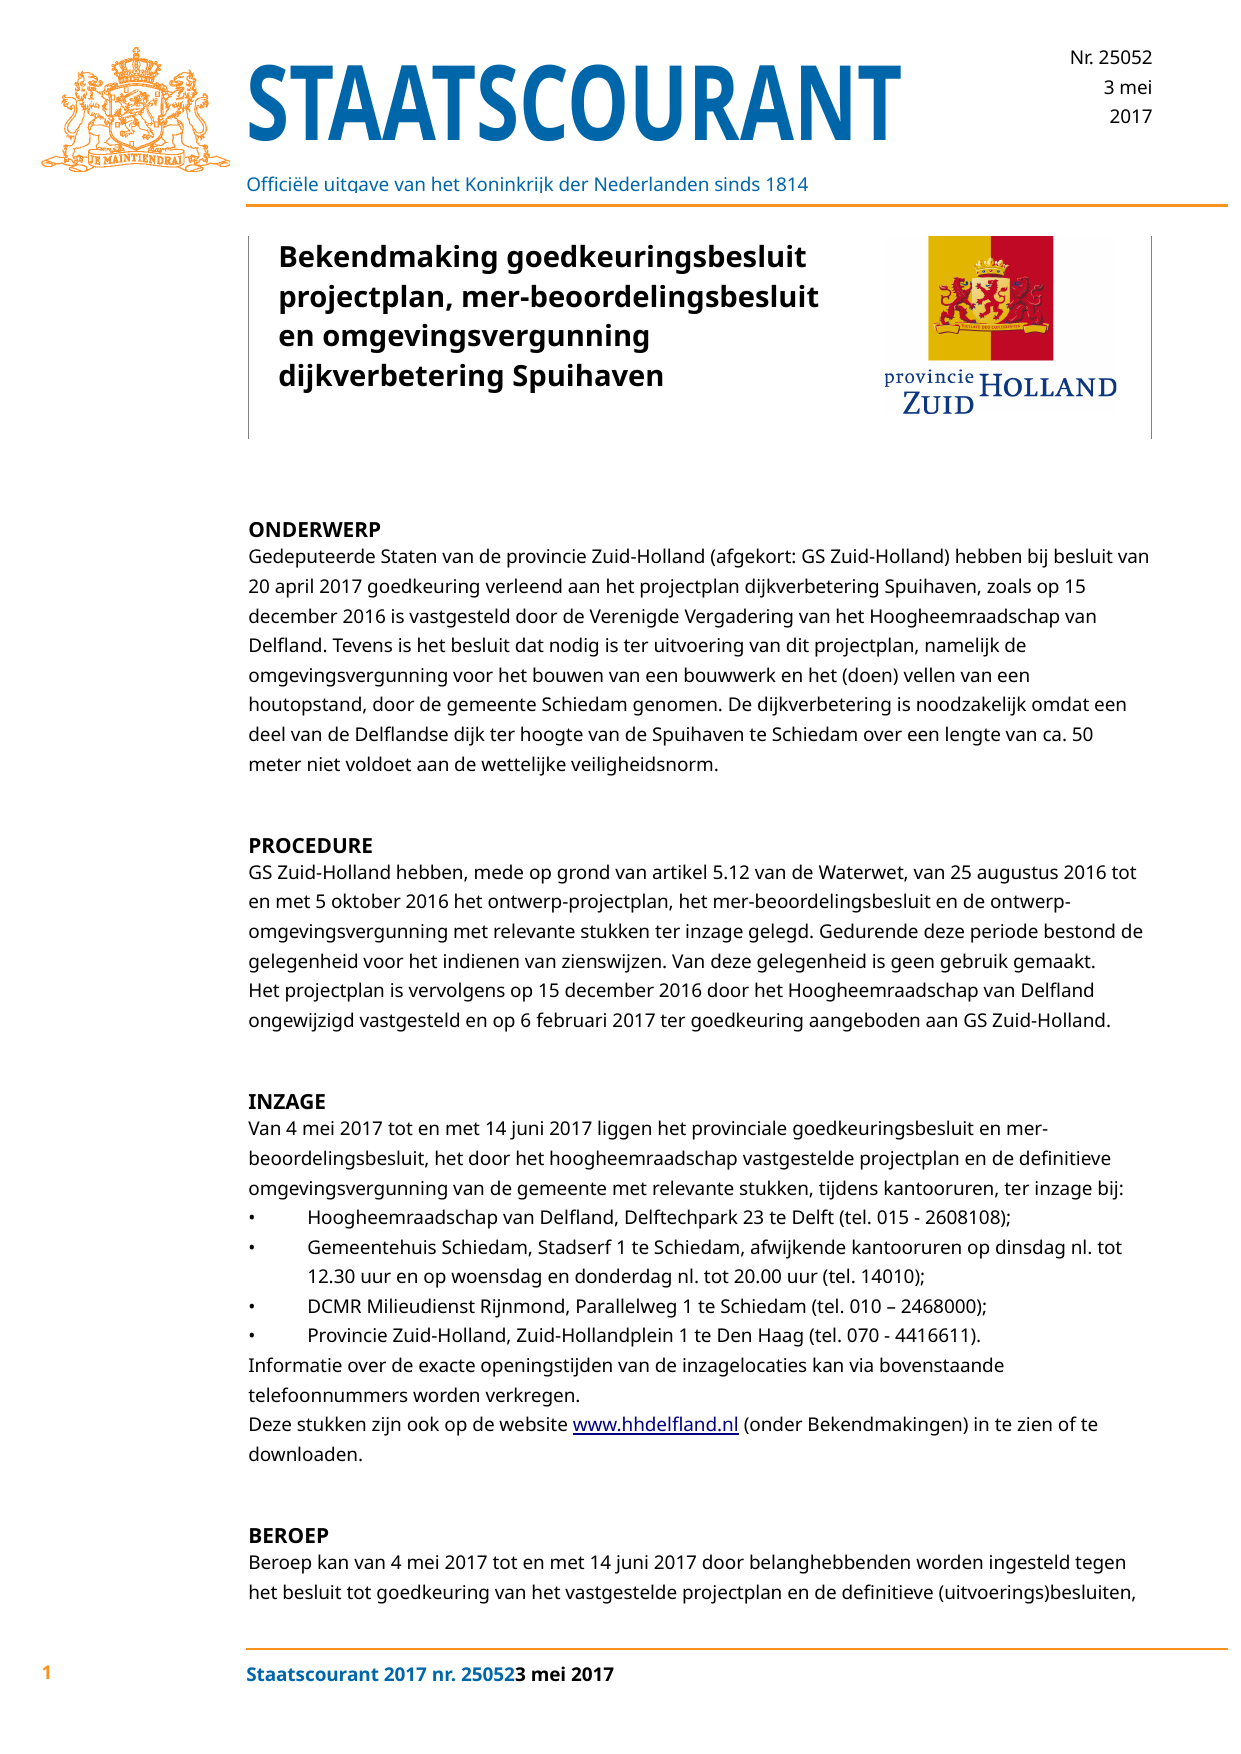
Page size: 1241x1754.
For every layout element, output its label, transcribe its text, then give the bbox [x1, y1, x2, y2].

text Beroep kan van 4 mei 2017 tot en met 14 juni 2017 door belanghebbenden worden ingesteld tegen het besluit tot goedkeuring van het vastgestelde projectplan en de definitieve (uitvoerings)besluiten, [248, 1549, 1152, 1605]
list Gemeentehuis Schiedam, Stadserf 1 te Schiedam, afwijkende kantooruren op dinsdag nl. tot 12.30 uur en op woensdag en donderdag nl. tot 20.00 uur (tel. 14010); [248, 1234, 1152, 1289]
text Van 4 mei 2017 tot en met 14 juni 2017 liggen het provinciale goedkeuringsbesluit en mer-beoordelingsbesluit, het door het hoogheemraadschap vastgestelde projectplan en de definitieve omgevingsvergunning van de gemeente met relevante stukken, tijdens kantooruren, ter inzage bij: [248, 1116, 1152, 1200]
text GS Zuid-Holland hebben, mede op grond van artikel 5.12 van de Waterwet, van 25 augustus 2016 tot en met 5 oktober 2016 het ontwerp-projectplan, het mer-beoordelingsbesluit en de ontwerp-omgevingsvergunning met relevante stukken ter inzage gelegd. Gedurende deze periode bestond de gelegenheid voor het indienen van zienswijzen. Van deze gelegenheid is geen gebruik gemaakt. [248, 859, 1152, 974]
picture [885, 236, 1117, 414]
text INZAGE [248, 1087, 1152, 1116]
table_header [1117, 236, 1151, 413]
list DCMR Milieudienst Rijnmond, Parallelweg 1 te Schiedam (tel. 010 – 2468000); [248, 1293, 1152, 1319]
text Informatie over de exacte openingstijden van de inzagelocaties kan via bovenstaande telefoonnummers worden verkregen. [248, 1352, 1152, 1407]
text Deze stukken zijn ook op de website www.hhdelfland.nl (onder Bekendmakingen) in te zien of te downloaden. [248, 1411, 1152, 1467]
text 20 april 2017 goedkeuring verleend aan het projectplan dijkverbetering Spuihaven, zoals op 15 december 2016 is vastgesteld door de Verenigde Vergadering van het Hoogheemraadschap van Delfland. Tevens is het besluit dat nodig is ter uitvoering van dit projectplan, namelijk de omgevingsvergunning voor het bouwen van een bouwwerk en het (doen) vellen van een houtopstand, door de gemeente Schiedam genomen. De dijkverbetering is noodzakelijk omdat een deel van de Delflandse dijk ter hoogte van de Spuihaven te Schiedam over een lengte van ca. 50 meter niet voldoet aan de wettelijke veiligheidsnorm. [248, 573, 1152, 776]
table_header [850, 236, 885, 413]
list Hoogheemraadschap van Delfland, Delftechpark 23 te Delft (tel. 015 - 2608108); [248, 1204, 1152, 1230]
text PROCEDURE [248, 831, 1152, 859]
text Het projectplan is vervolgens op 15 december 2016 door het Hoogheemraadschap van Delfland ongewijzigd vastgesteld en op 6 februari 2017 ter goedkeuring aangeboden aan GS Zuid-Holland. [248, 977, 1152, 1033]
table_header [850, 414, 1151, 439]
list Provincie Zuid-Holland, Zuid-Hollandplein 1 te Den Haag (tel. 070 - 4416611). [248, 1323, 1152, 1348]
table_header Bekendmaking goedkeuringsbesluit projectplan, mer-beoordelingsbesluit en omgevingsvergunning dijkverbetering Spuihaven [249, 236, 850, 439]
text BEROEP [248, 1521, 1152, 1549]
text Gedeputeerde Staten van de provincie Zuid-Holland (afgekort: GS Zuid-Holland) hebben bij besluit van [248, 544, 1152, 569]
picture [41, 47, 231, 172]
text ONDERWERP [248, 515, 1152, 544]
